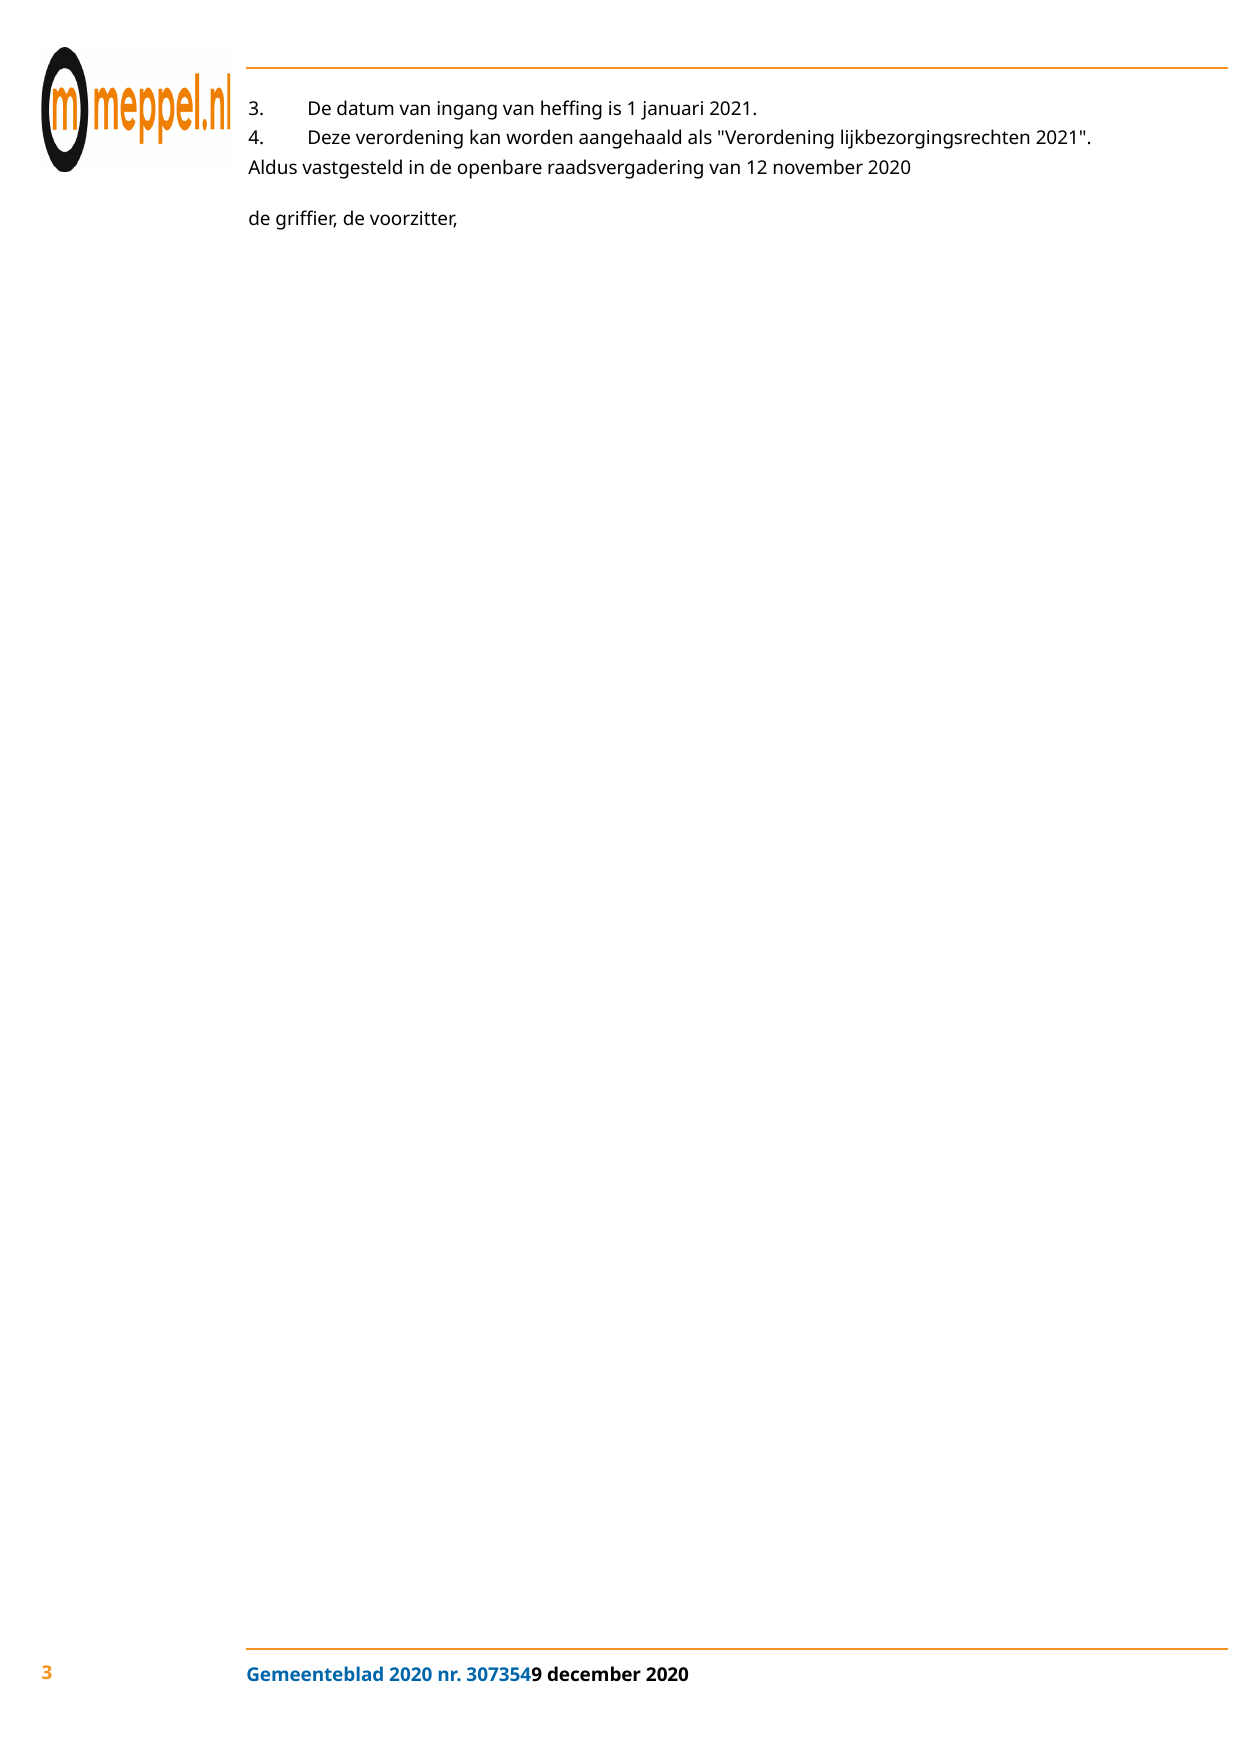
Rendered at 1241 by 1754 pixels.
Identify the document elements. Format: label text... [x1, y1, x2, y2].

list Deze verordening kan worden aangehaald als "Verordening lijkbezorgingsrechten 2021". [248, 124, 1152, 150]
text de griffier, de voorzitter, [248, 205, 1152, 231]
text Aldus vastgesteld in de openbare raadsvergadering van 12 november 2020 [248, 154, 1152, 180]
picture [41, 47, 231, 172]
list De datum van ingang van heffing is 1 januari 2021. [248, 95, 1152, 121]
